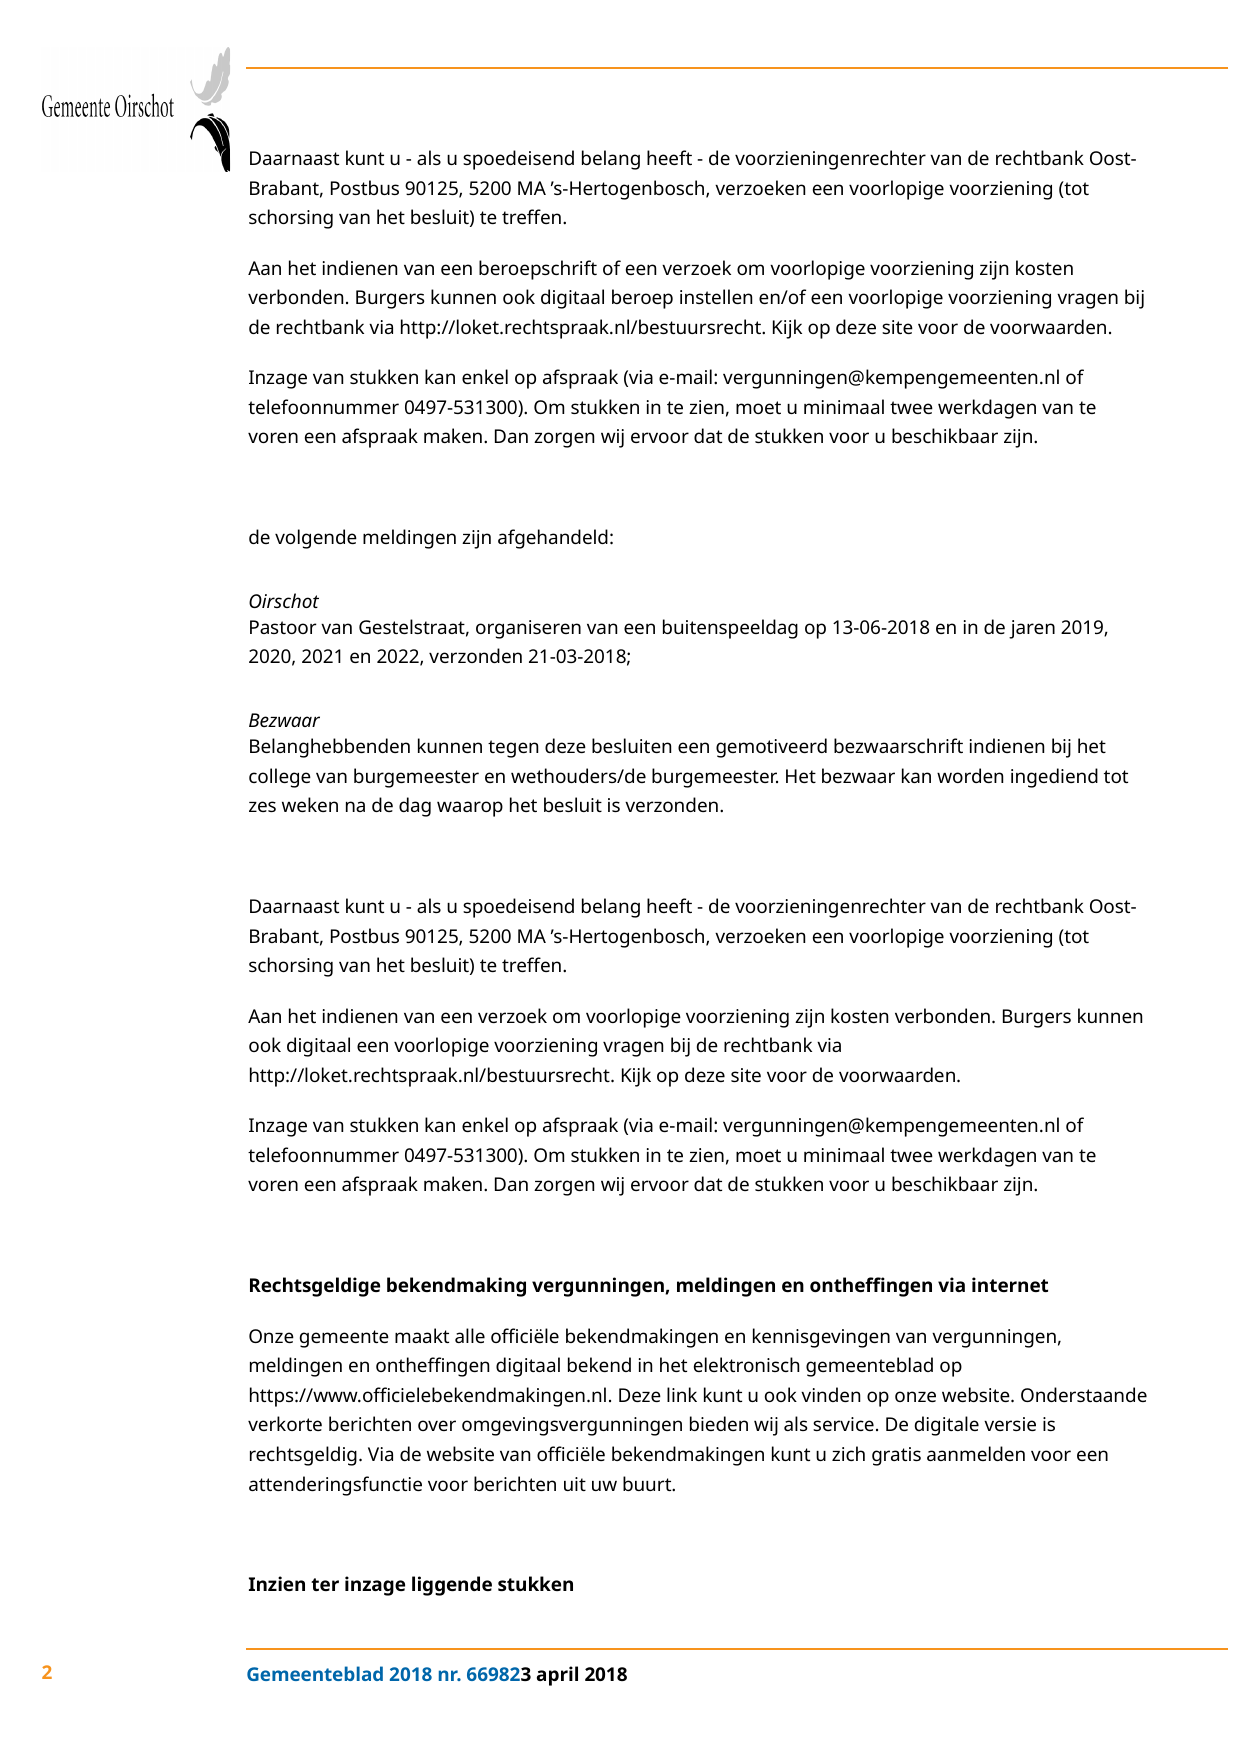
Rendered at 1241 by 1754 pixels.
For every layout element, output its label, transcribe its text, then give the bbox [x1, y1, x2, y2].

text Rechtsgeldige bekendmaking vergunningen, meldingen en ontheffingen via internet [248, 1272, 1152, 1298]
text Belanghebbenden kunnen tegen deze besluiten een gemotiveerd bezwaarschrift indienen bij het college van burgemeester en wethouders/de burgemeester. Het bezwaar kan worden ingediend tot zes weken na de dag waarop het besluit is verzonden. [248, 733, 1152, 818]
text Inzien ter inzage liggende stukken [248, 1572, 1152, 1597]
text Aan het indienen van een beroepschrift of een verzoek om voorlopige voorziening zijn kosten verbonden. Burgers kunnen ook digitaal beroep instellen en/of een voorlopige voorziening vragen bij de rechtbank via http://loket.rechtspraak.nl/bestuursrecht. Kijk op deze site voor de voorwaarden. [248, 255, 1152, 340]
text Inzage van stukken kan enkel op afspraak (via e-mail: vergunningen@kempengemeenten.nl of telefoonnummer 0497-531300). Om stukken in te zien, moet u minimaal twee werkdagen van te voren een afspraak maken. Dan zorgen wij ervoor dat de stukken voor u beschikbaar zijn. [248, 1112, 1152, 1197]
text Inzage van stukken kan enkel op afspraak (via e-mail: vergunningen@kempengemeenten.nl of telefoonnummer 0497-531300). Om stukken in te zien, moet u minimaal twee werkdagen van te voren een afspraak maken. Dan zorgen wij ervoor dat de stukken voor u beschikbaar zijn. [248, 364, 1152, 449]
text Pastoor van Gestelstraat, organiseren van een buitenspeeldag op 13-06-2018 en in de jaren 2019, 2020, 2021 en 2022, verzonden 21-03-2018; [248, 614, 1152, 669]
text de volgende meldingen zijn afgehandeld: [248, 524, 1152, 550]
picture [41, 47, 231, 172]
text Bezwaar [248, 708, 1152, 733]
text Oirschot [248, 588, 1152, 614]
text Daarnaast kunt u - als u spoedeisend belang heeft - de voorzieningenrechter van de rechtbank Oost-Brabant, Postbus 90125, 5200 MA ’s-Hertogenbosch, verzoeken een voorlopige voorziening (tot schorsing van het besluit) te treffen. [248, 145, 1152, 230]
text Daarnaast kunt u - als u spoedeisend belang heeft - de voorzieningenrechter van de rechtbank Oost-Brabant, Postbus 90125, 5200 MA ’s-Hertogenbosch, verzoeken een voorlopige voorziening (tot schorsing van het besluit) te treffen. [248, 893, 1152, 978]
text Aan het indienen van een verzoek om voorlopige voorziening zijn kosten verbonden. Burgers kunnen ook digitaal een voorlopige voorziening vragen bij de rechtbank via http://loket.rechtspraak.nl/bestuursrecht. Kijk op deze site voor de voorwaarden. [248, 1003, 1152, 1088]
text Onze gemeente maakt alle officiële bekendmakingen en kennisgevingen van vergunningen, meldingen en ontheffingen digitaal bekend in het elektronisch gemeenteblad op https://www.officielebekendmakingen.nl. Deze link kunt u ook vinden op onze website. Onderstaande verkorte berichten over omgevingsvergunningen bieden wij als service. De digitale versie is rechtsgeldig. Via de website van officiële bekendmakingen kunt u zich gratis aanmelden voor een attenderingsfunctie voor berichten uit uw buurt. [248, 1323, 1152, 1497]
